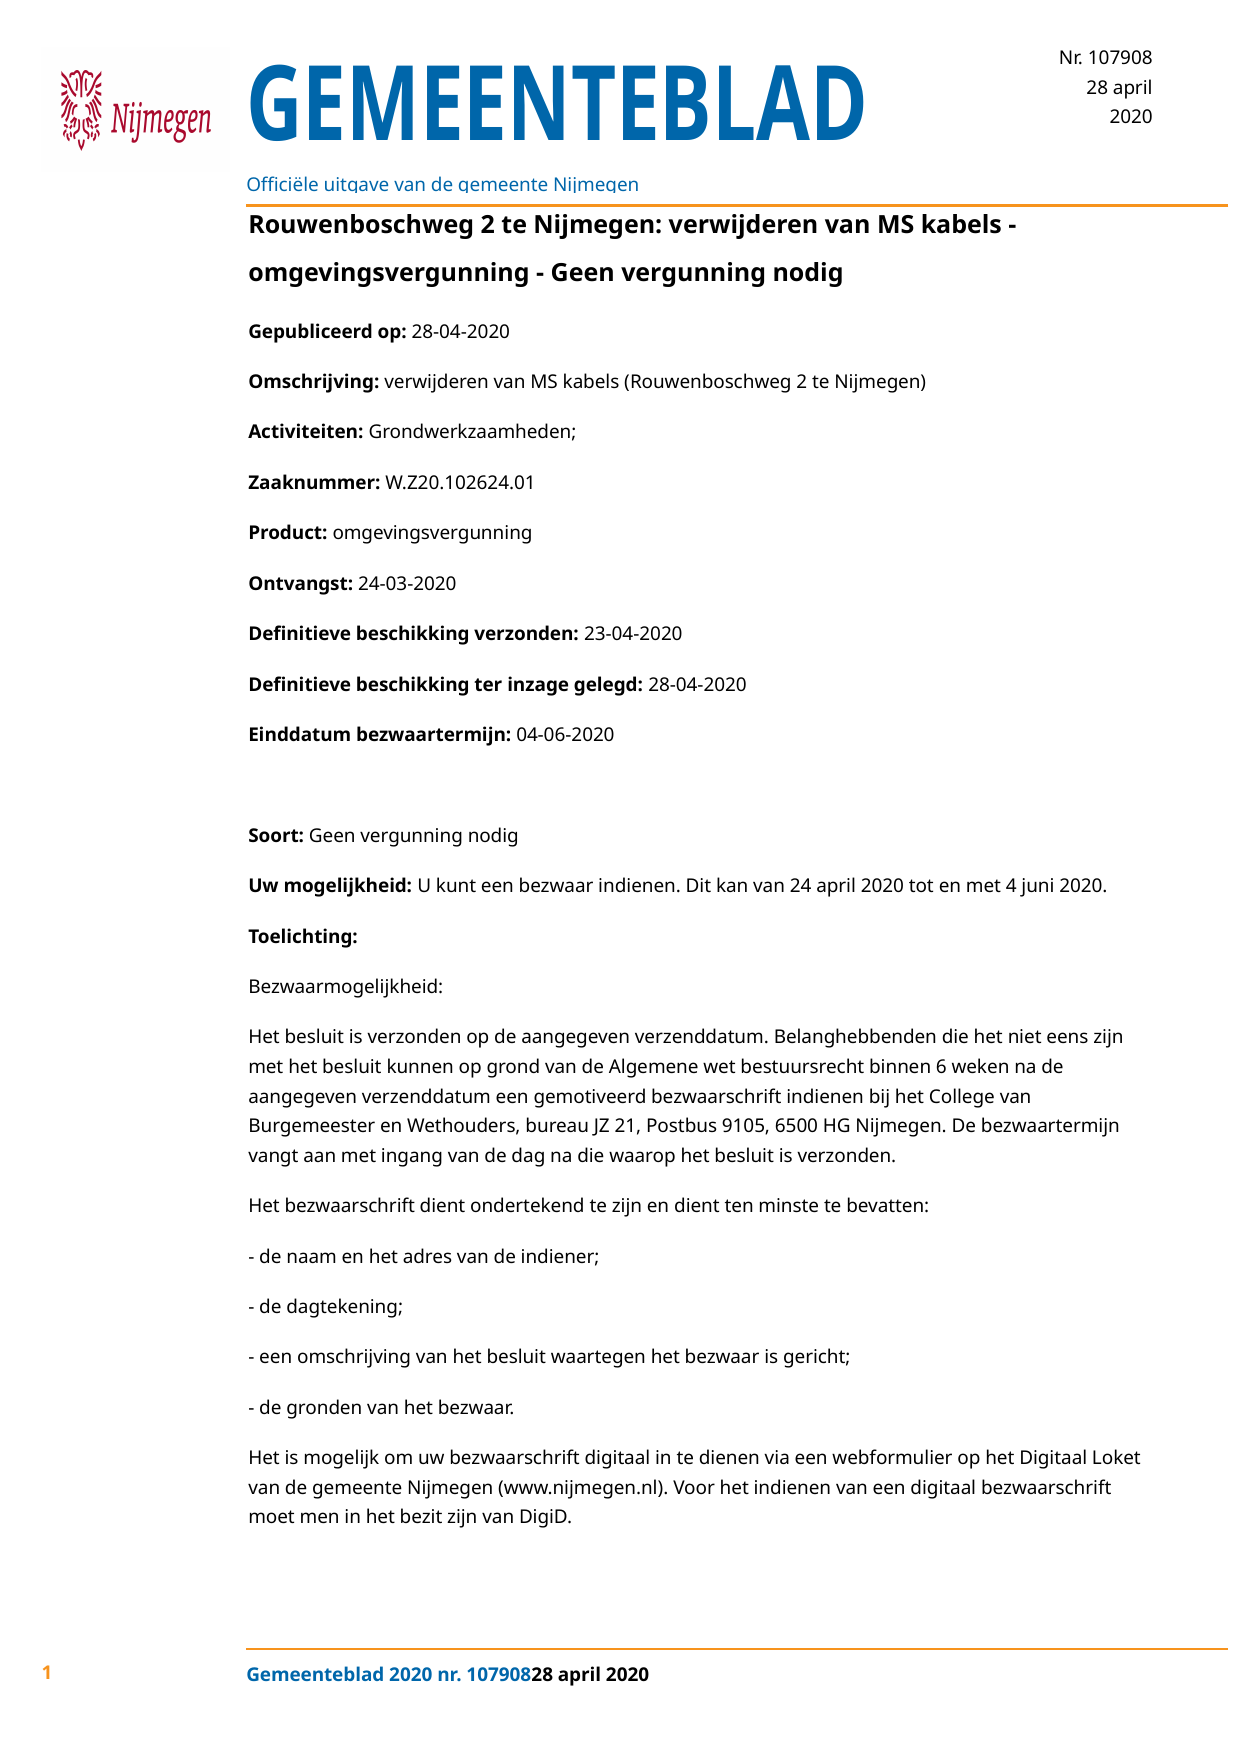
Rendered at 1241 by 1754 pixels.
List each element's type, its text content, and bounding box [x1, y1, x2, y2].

text Rouwenboschweg 2 te Nijmegen: verwijderen van MS kabels - omgevingsvergunning - Geen vergunning nodig [248, 207, 1152, 288]
text Soort: Geen vergunning nodig [248, 822, 1152, 848]
text Het besluit is verzonden op de aangegeven verzenddatum. Belanghebbenden die het niet eens zijn met het besluit kunnen op grond van de Algemene wet bestuursrecht binnen 6 weken na de aangegeven verzenddatum een gemotiveerd bezwaarschrift indienen bij het College van Burgemeester en Wethouders, bureau JZ 21, Postbus 9105, 6500 HG Nijmegen. De bezwaartermijn vangt aan met ingang van de dag na die waarop het besluit is verzonden. [248, 1024, 1152, 1168]
text Zaaknummer: W.Z20.102624.01 [248, 469, 1152, 495]
text Bezwaarmogelijkheid: [248, 973, 1152, 999]
text Het is mogelijk om uw bezwaarschrift digitaal in te dienen via een webformulier op het Digitaal Loket van de gemeente Nijmegen (www.nijmegen.nl). Voor het indienen van een digitaal bezwaarschrift moet men in het bezit zijn van DigiD. [248, 1444, 1152, 1529]
text - de dagtekening; [248, 1293, 1152, 1319]
text Het bezwaarschrift dient ondertekend te zijn en dient ten minste te bevatten: [248, 1192, 1152, 1218]
text Einddatum bezwaartermijn: 04-06-2020 [248, 721, 1152, 747]
text Definitieve beschikking verzonden: 23-04-2020 [248, 620, 1152, 646]
text Gepubliceerd op: 28-04-2020 [248, 318, 1152, 344]
text Toelichting: [248, 923, 1152, 949]
text - een omschrijving van het besluit waartegen het bezwaar is gericht; [248, 1344, 1152, 1369]
text - de naam en het adres van de indiener; [248, 1243, 1152, 1269]
text Activiteiten: Grondwerkzaamheden; [248, 419, 1152, 444]
picture [41, 47, 231, 172]
text Product: omgevingsvergunning [248, 519, 1152, 545]
text Omschrijving: verwijderen van MS kabels (Rouwenboschweg 2 te Nijmegen) [248, 368, 1152, 394]
text Uw mogelijkheid: U kunt een bezwaar indienen. Dit kan van 24 april 2020 tot en met 4 juni 2020. [248, 872, 1152, 898]
text Ontvangst: 24-03-2020 [248, 570, 1152, 596]
text - de gronden van het bezwaar. [248, 1394, 1152, 1420]
text Definitieve beschikking ter inzage gelegd: 28-04-2020 [248, 671, 1152, 697]
